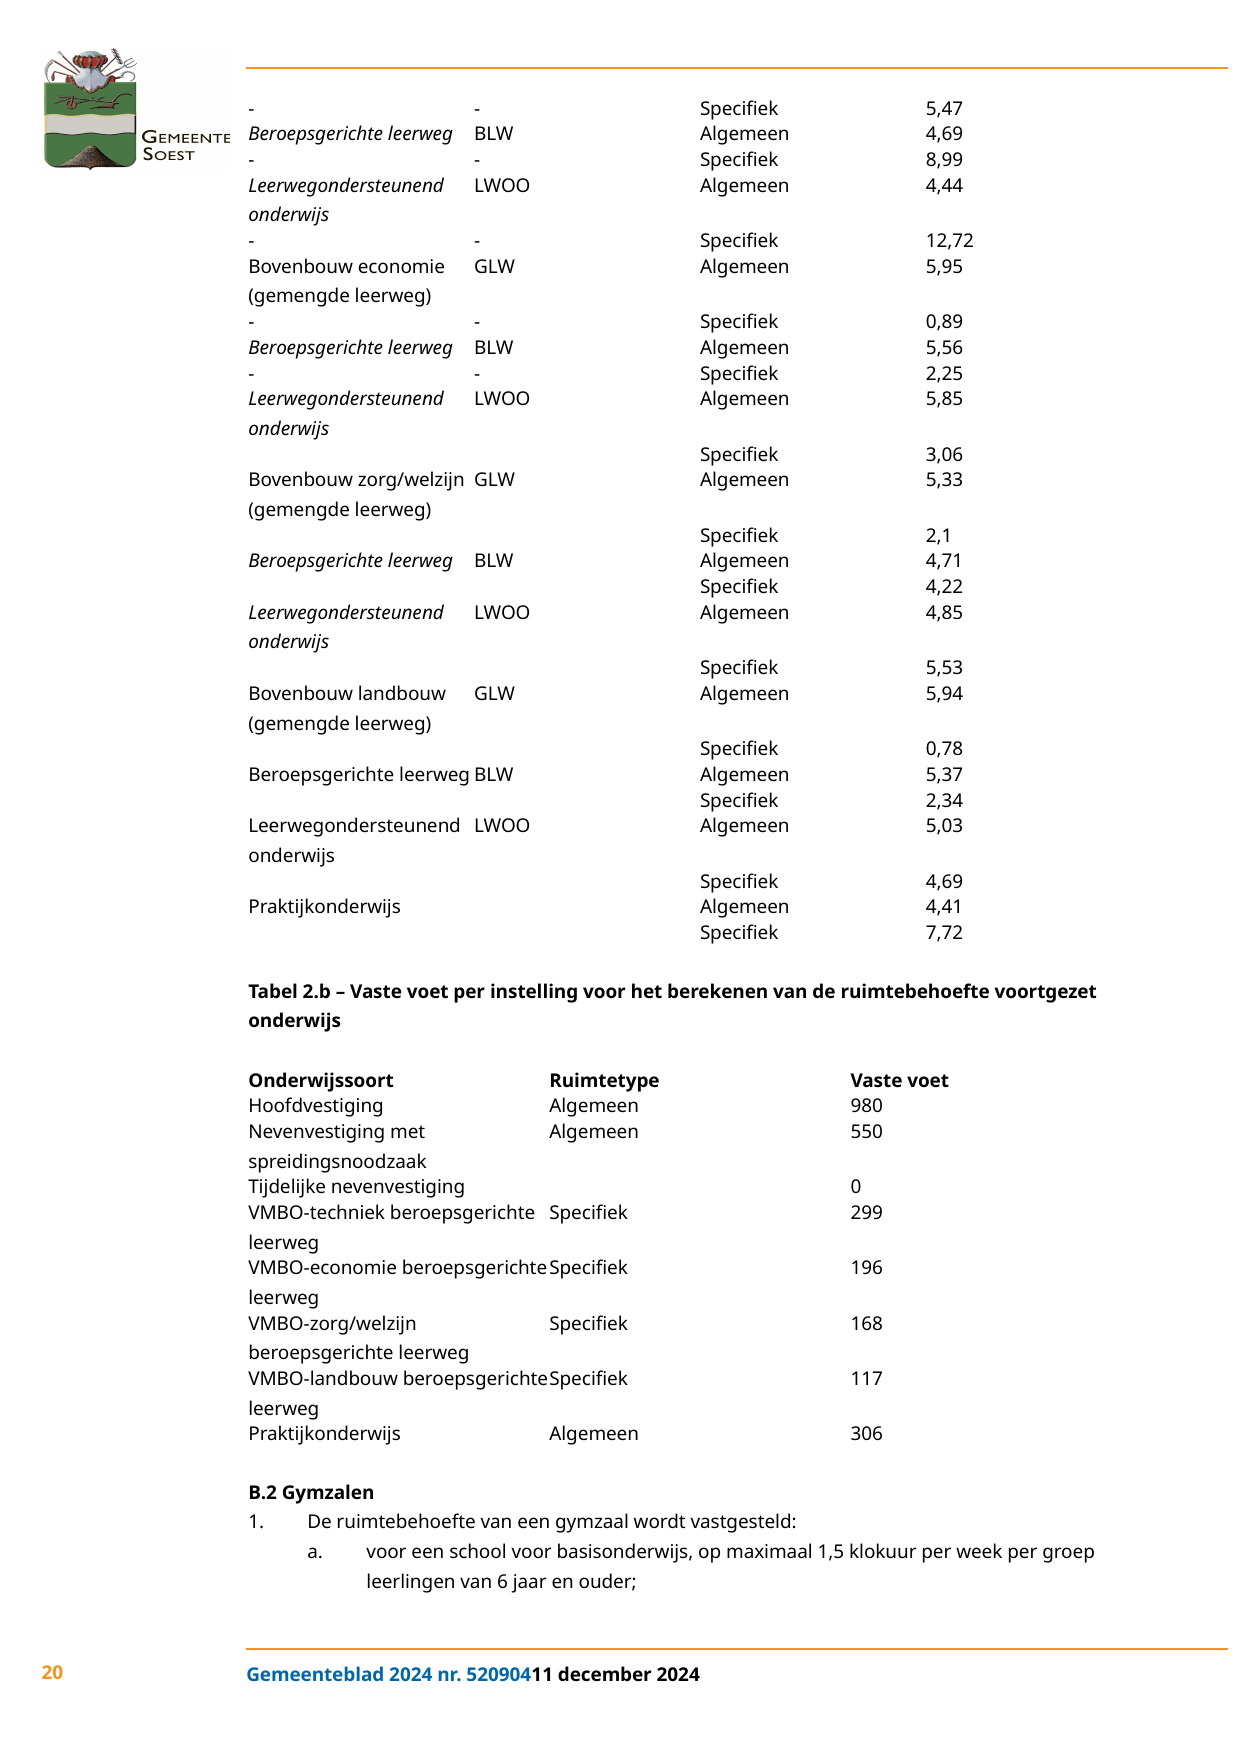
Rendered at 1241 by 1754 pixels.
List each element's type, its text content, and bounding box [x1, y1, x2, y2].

table_cell Algemeen [700, 761, 926, 787]
table_cell [474, 894, 700, 919]
table_cell LWOO [474, 386, 700, 441]
table_cell Nevenvestiging met spreidingsnoodzaak [248, 1118, 549, 1173]
table_cell - [474, 227, 700, 253]
table_cell - [248, 227, 474, 253]
table_cell [474, 573, 700, 599]
table_cell 5,56 [926, 334, 1152, 360]
list voor een school voor basisonderwijs, op maximaal 1,5 klokuur per week per groep leerlingen van 6 jaar en ouder; [307, 1538, 1152, 1593]
table_cell Tijdelijke nevenvestiging [248, 1174, 549, 1199]
table_cell GLW [474, 680, 700, 735]
table_header Vaste voet [850, 1067, 1152, 1092]
text Tabel 2.b – Vaste voet per instelling voor het berekenen van de ruimtebehoefte voortgezet onderwijs [248, 978, 1152, 1033]
table_cell 168 [850, 1310, 1152, 1365]
table_cell 4,69 [926, 868, 1152, 894]
table_cell 2,34 [926, 787, 1152, 813]
table_cell Praktijkonderwijs [248, 1421, 549, 1446]
table_cell Leerwegondersteunend onderwijs [248, 599, 474, 654]
table_cell Beroepsgerichte leerweg [248, 548, 474, 573]
table_cell - [474, 146, 700, 172]
table_cell 980 [850, 1093, 1152, 1118]
text B.2 Gymzalen [248, 1479, 1152, 1505]
table_cell - [474, 95, 700, 121]
table_cell Specifiek [700, 227, 926, 253]
table_cell 12,72 [926, 227, 1152, 253]
table_cell Leerwegondersteunend onderwijs [248, 386, 474, 441]
table_cell - [248, 146, 474, 172]
table_cell Specifiek [549, 1310, 850, 1365]
table_cell 4,41 [926, 894, 1152, 919]
table_header Onderwijssoort [248, 1067, 549, 1092]
table_cell 4,85 [926, 599, 1152, 654]
table_cell 117 [850, 1365, 1152, 1421]
table_cell Algemeen [549, 1421, 850, 1446]
table_cell LWOO [474, 172, 700, 227]
table_cell Algemeen [700, 548, 926, 573]
table_cell Bovenbouw landbouw (gemengde leerweg) [248, 680, 474, 735]
table_cell Specifiek [700, 95, 926, 121]
table_cell Specifiek [549, 1199, 850, 1254]
table_cell [248, 919, 474, 945]
table_cell 5,47 [926, 95, 1152, 121]
list De ruimtebehoefte van een gymzaal wordt vastgesteld: [248, 1509, 1152, 1534]
table_cell 5,95 [926, 253, 1152, 308]
table_cell Algemeen [700, 253, 926, 308]
table_cell [248, 522, 474, 548]
table_cell Leerwegondersteunend onderwijs [248, 813, 474, 868]
table_cell Specifiek [700, 787, 926, 813]
table_cell [474, 787, 700, 813]
table_cell 0,89 [926, 308, 1152, 334]
table_cell - [474, 360, 700, 386]
table_cell 299 [850, 1199, 1152, 1254]
table_cell Specifiek [700, 441, 926, 467]
table_cell 0 [850, 1174, 1152, 1199]
table_cell Specifiek [549, 1255, 850, 1310]
table_cell LWOO [474, 813, 700, 868]
table_cell 306 [850, 1421, 1152, 1446]
table_cell Algemeen [700, 334, 926, 360]
table_cell [474, 654, 700, 680]
table_cell BLW [474, 121, 700, 146]
table_cell Beroepsgerichte leerweg [248, 334, 474, 360]
table_cell - [474, 308, 700, 334]
table_cell 2,25 [926, 360, 1152, 386]
table_cell BLW [474, 761, 700, 787]
table_cell Leerwegondersteunend onderwijs [248, 172, 474, 227]
table_cell Bovenbouw zorg/welzijn (gemengde leerweg) [248, 467, 474, 522]
table_cell Algemeen [700, 680, 926, 735]
table_cell Algemeen [700, 172, 926, 227]
table_cell Hoofdvestiging [248, 1093, 549, 1118]
table_cell VMBO-zorg/welzijn beroepsgerichte leerweg [248, 1310, 549, 1365]
table_cell VMBO-techniek beroepsgerichte leerweg [248, 1199, 549, 1254]
table_header Ruimtetype [549, 1067, 850, 1092]
table_cell 5,33 [926, 467, 1152, 522]
table_cell [474, 441, 700, 467]
table_cell [474, 522, 700, 548]
table_cell [248, 735, 474, 761]
table_cell 4,71 [926, 548, 1152, 573]
table_cell 4,44 [926, 172, 1152, 227]
table_cell 0,78 [926, 735, 1152, 761]
table_cell [549, 1174, 850, 1199]
table_cell 4,22 [926, 573, 1152, 599]
table_cell 5,85 [926, 386, 1152, 441]
table_cell Specifiek [700, 522, 926, 548]
table_cell Algemeen [700, 894, 926, 919]
table_cell Specifiek [700, 919, 926, 945]
table_cell 196 [850, 1255, 1152, 1310]
table_cell [474, 868, 700, 894]
table_cell Praktijkonderwijs [248, 894, 474, 919]
table_cell Algemeen [700, 599, 926, 654]
table_cell Beroepsgerichte leerweg [248, 761, 474, 787]
table_cell [248, 654, 474, 680]
table_cell LWOO [474, 599, 700, 654]
table_cell [248, 868, 474, 894]
table_cell 8,99 [926, 146, 1152, 172]
table_cell - [248, 95, 474, 121]
table_cell 550 [850, 1118, 1152, 1173]
table_cell Specifiek [549, 1365, 850, 1421]
table_cell [248, 787, 474, 813]
table_cell BLW [474, 334, 700, 360]
table_cell - [248, 308, 474, 334]
table_cell VMBO-economie beroepsgerichte leerweg [248, 1255, 549, 1310]
table_cell GLW [474, 467, 700, 522]
table_cell [474, 735, 700, 761]
table_cell Specifiek [700, 308, 926, 334]
table_cell Algemeen [549, 1118, 850, 1173]
table_cell VMBO-landbouw beroepsgerichte leerweg [248, 1365, 549, 1421]
table_cell Specifiek [700, 868, 926, 894]
table_cell Specifiek [700, 146, 926, 172]
table_cell Algemeen [700, 813, 926, 868]
table_cell [248, 441, 474, 467]
table_cell 5,37 [926, 761, 1152, 787]
table_cell Specifiek [700, 360, 926, 386]
table_cell Algemeen [700, 121, 926, 146]
table_cell 5,03 [926, 813, 1152, 868]
table_cell Specifiek [700, 654, 926, 680]
table_cell Specifiek [700, 573, 926, 599]
table_cell 3,06 [926, 441, 1152, 467]
table_cell BLW [474, 548, 700, 573]
table_cell Beroepsgerichte leerweg [248, 121, 474, 146]
table_cell - [248, 360, 474, 386]
table_cell 2,1 [926, 522, 1152, 548]
table_cell Specifiek [700, 735, 926, 761]
table_cell 4,69 [926, 121, 1152, 146]
picture [41, 47, 231, 172]
table_cell GLW [474, 253, 700, 308]
table_cell Algemeen [700, 467, 926, 522]
table_cell [474, 919, 700, 945]
table_cell [248, 573, 474, 599]
table_cell Bovenbouw economie (gemengde leerweg) [248, 253, 474, 308]
table_cell 5,53 [926, 654, 1152, 680]
table_cell 5,94 [926, 680, 1152, 735]
table_cell Algemeen [700, 386, 926, 441]
table_cell Algemeen [549, 1093, 850, 1118]
table_cell 7,72 [926, 919, 1152, 945]
